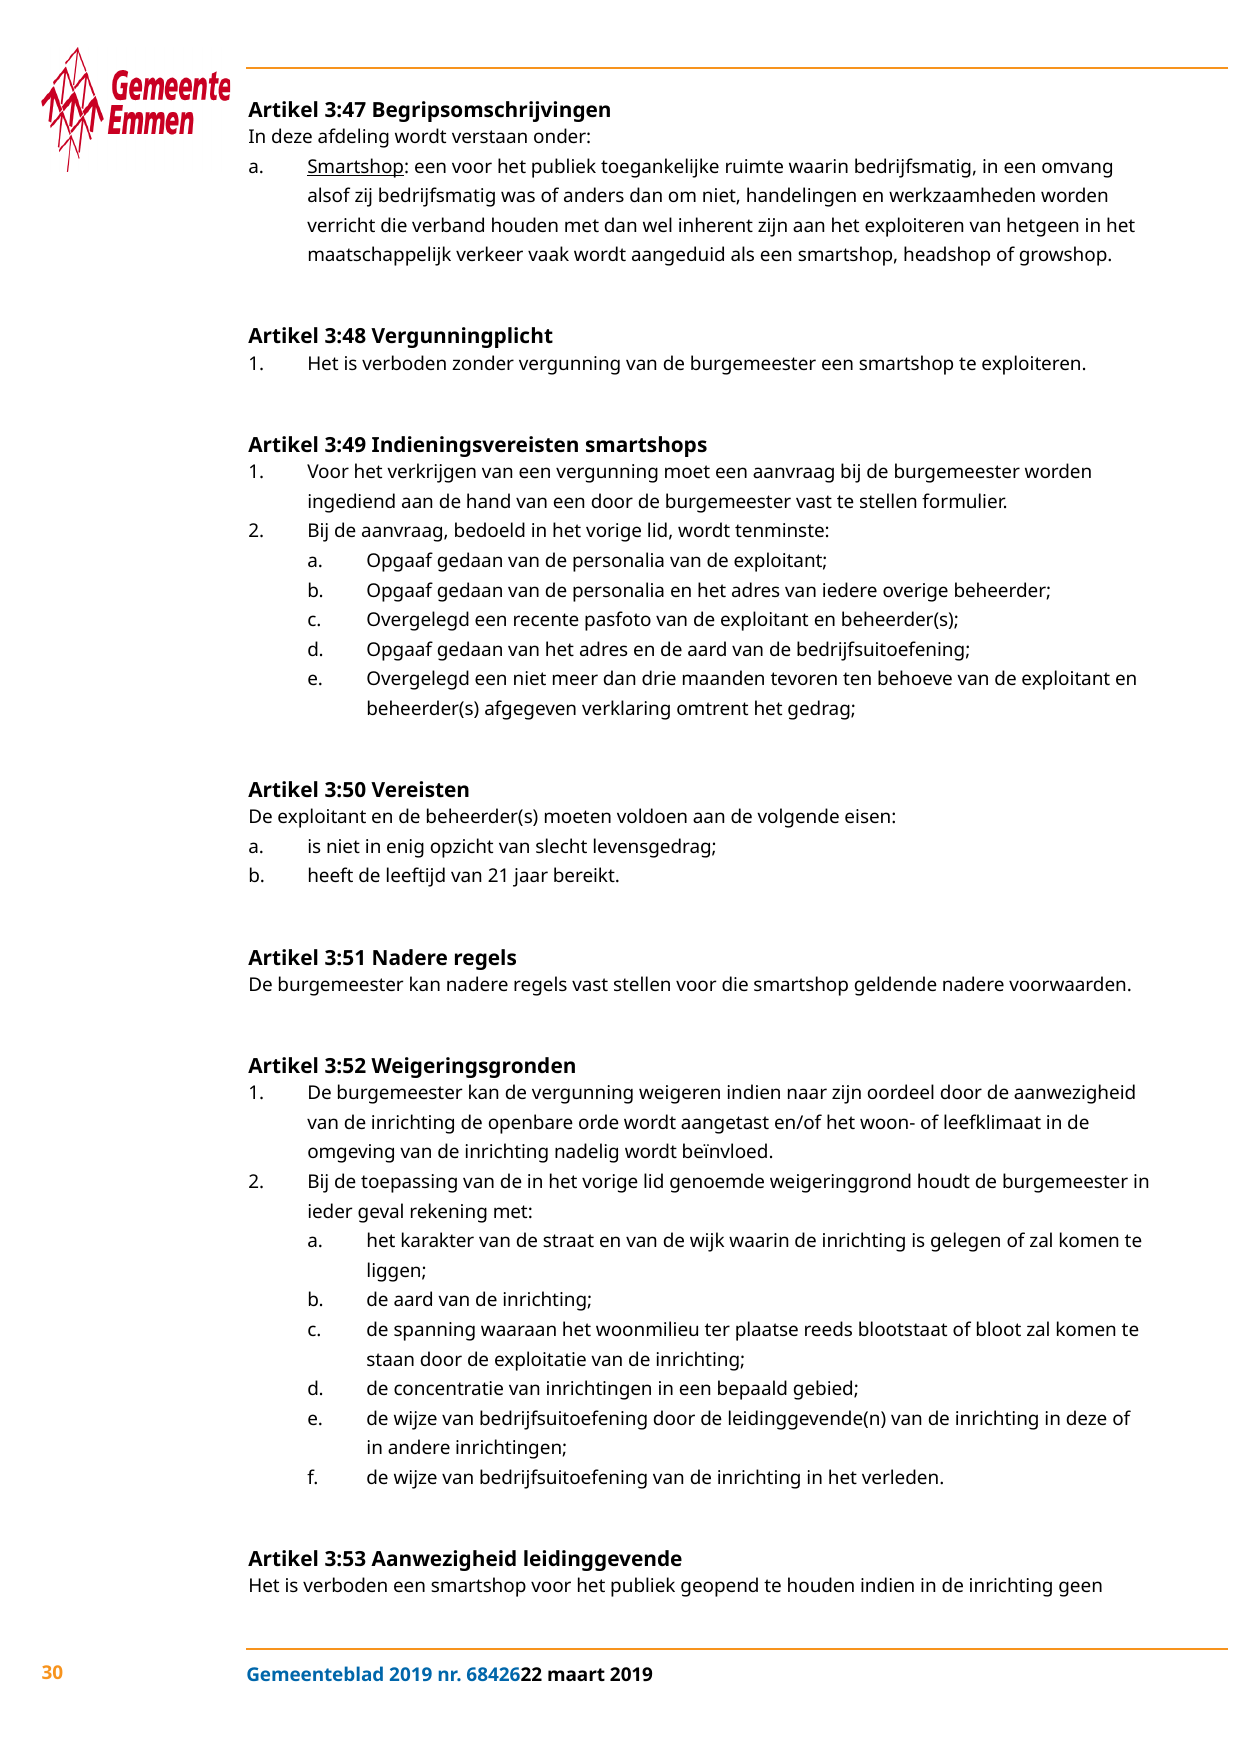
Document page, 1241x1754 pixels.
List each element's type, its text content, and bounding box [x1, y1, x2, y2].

list Bij de aanvraag, bedoeld in het vorige lid, wordt tenminste: [248, 518, 1152, 543]
text In deze afdeling wordt verstaan onder: [248, 123, 1152, 149]
text Artikel 3:50 Vereisten [248, 775, 1152, 803]
list de wijze van bedrijfsuitoefening van de inrichting in het verleden. [307, 1464, 1152, 1490]
text De exploitant en de beheerder(s) moeten voldoen aan de volgende eisen: [248, 803, 1152, 829]
list Het is verboden zonder vergunning van de burgemeester een smartshop te exploiteren. [248, 350, 1152, 376]
text Artikel 3:51 Nadere regels [248, 943, 1152, 971]
list het karakter van de straat en van de wijk waarin de inrichting is gelegen of zal komen te liggen; [307, 1227, 1152, 1283]
picture [41, 47, 231, 172]
text Artikel 3:53 Aanwezigheid leidinggevende [248, 1544, 1152, 1573]
text De burgemeester kan nadere regels vast stellen voor die smartshop geldende nadere voorwaarden. [248, 971, 1152, 997]
list de wijze van bedrijfsuitoefening door de leidinggevende(n) van de inrichting in deze of in andere inrichtingen; [307, 1405, 1152, 1460]
list Bij de toepassing van de in het vorige lid genoemde weigeringgrond houdt de burgemeester in ieder geval rekening met: [248, 1168, 1152, 1224]
list is niet in enig opzicht van slecht levensgedrag; [248, 833, 1152, 859]
text Artikel 3:49 Indieningsvereisten smartshops [248, 430, 1152, 458]
list de aard van de inrichting; [307, 1287, 1152, 1312]
list Smartshop: een voor het publiek toegankelijke ruimte waarin bedrijfsmatig, in een omvang alsof zij bedrijfsmatig was of anders dan om niet, handelingen en werkzaamheden worden verricht die verband houden met dan wel inherent zijn aan het exploiteren van hetgeen in het maatschappelijk verkeer vaak wordt aangeduid als een smartshop, headshop of growshop. [248, 153, 1152, 267]
text Artikel 3:47 Begripsomschrijvingen [248, 95, 1152, 123]
list heeft de leeftijd van 21 jaar bereikt. [248, 863, 1152, 888]
text Het is verboden een smartshop voor het publiek geopend te houden indien in de inrichting geen [248, 1573, 1152, 1598]
list Opgaaf gedaan van de personalia van de exploitant; [307, 547, 1152, 573]
text Artikel 3:52 Weigeringsgronden [248, 1051, 1152, 1079]
list de concentratie van inrichtingen in een bepaald gebied; [307, 1375, 1152, 1401]
list De burgemeester kan de vergunning weigeren indien naar zijn oordeel door de aanwezigheid van de inrichting de openbare orde wordt aangetast en/of het woon- of leefklimaat in de omgeving van de inrichting nadelig wordt beïnvloed. [248, 1079, 1152, 1164]
list Overgelegd een recente pasfoto van de exploitant en beheerder(s); [307, 606, 1152, 632]
list de spanning waaraan het woonmilieu ter plaatse reeds blootstaat of bloot zal komen te staan door de exploitatie van de inrichting; [307, 1316, 1152, 1372]
list Voor het verkrijgen van een vergunning moet een aanvraag bij de burgemeester worden ingediend aan de hand van een door de burgemeester vast te stellen formulier. [248, 458, 1152, 514]
list Opgaaf gedaan van de personalia en het adres van iedere overige beheerder; [307, 577, 1152, 602]
text Artikel 3:48 Vergunningplicht [248, 322, 1152, 350]
list Overgelegd een niet meer dan drie maanden tevoren ten behoeve van de exploitant en beheerder(s) afgegeven verklaring omtrent het gedrag; [307, 666, 1152, 721]
list Opgaaf gedaan van het adres en de aard van de bedrijfsuitoefening; [307, 636, 1152, 662]
